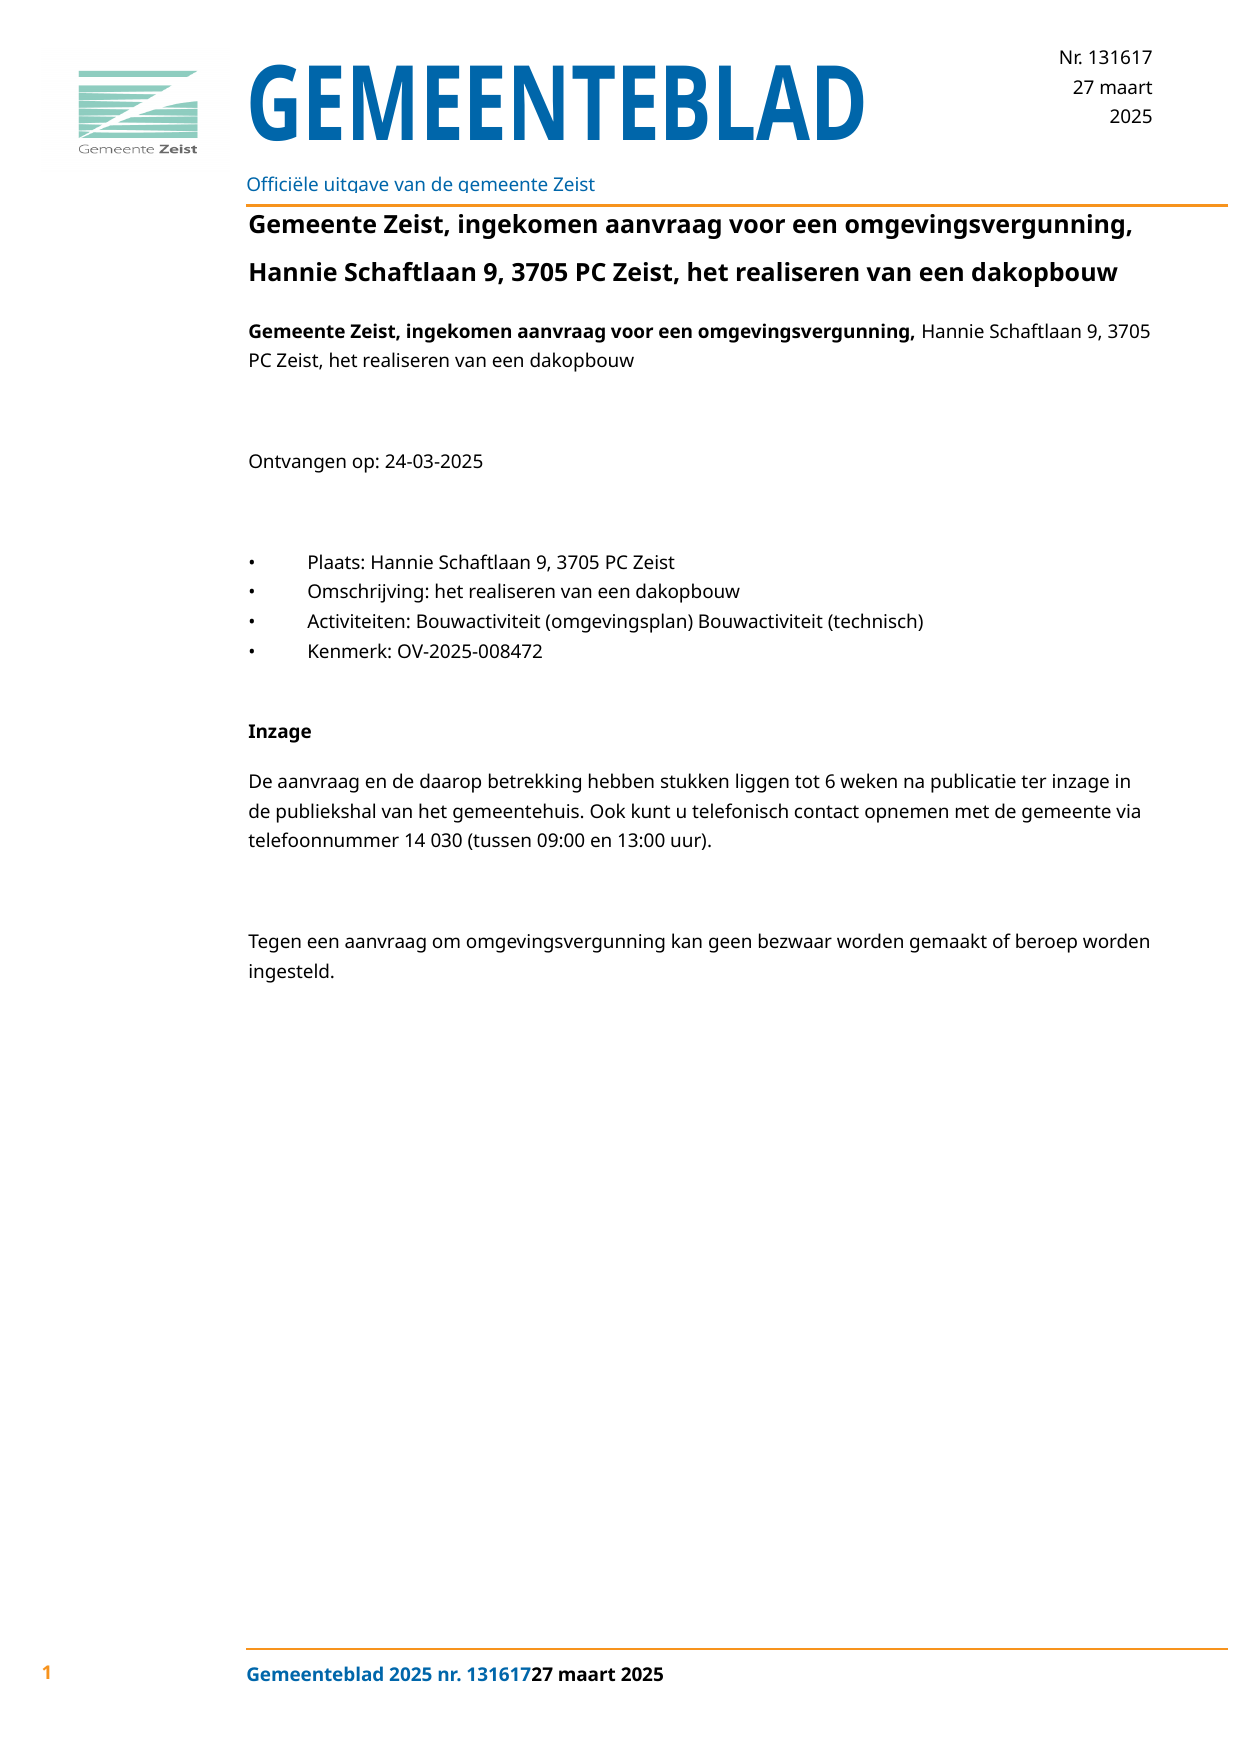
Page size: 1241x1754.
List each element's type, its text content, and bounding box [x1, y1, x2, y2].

text Tegen een aanvraag om omgevingsvergunning kan geen bezwaar worden gemaakt of beroep worden ingesteld. [248, 928, 1152, 984]
text Gemeente Zeist, ingekomen aanvraag voor een omgevingsvergunning, Hannie Schaftlaan 9, 3705 PC Zeist, het realiseren van een dakopbouw [248, 318, 1152, 373]
list Omschrijving: het realiseren van een dakopbouw [248, 579, 1152, 604]
list Kenmerk: OV-2025-008472 [248, 638, 1152, 664]
text De aanvraag en de daarop betrekking hebben stukken liggen tot 6 weken na publicatie ter inzage in de publiekshal van het gemeentehuis. Ook kunt u telefonisch contact opnemen met de gemeente via telefoonnummer 14 030 (tussen 09:00 en 13:00 uur). [248, 768, 1152, 853]
list Activiteiten: Bouwactiviteit (omgevingsplan) Bouwactiviteit (technisch) [248, 608, 1152, 634]
text Ontvangen op: 24-03-2025 [248, 448, 1152, 474]
picture [41, 47, 231, 172]
text Inzage [248, 718, 1152, 744]
list Plaats: Hannie Schaftlaan 9, 3705 PC Zeist [248, 549, 1152, 575]
text Gemeente Zeist, ingekomen aanvraag voor een omgevingsvergunning, Hannie Schaftlaan 9, 3705 PC Zeist, het realiseren van een dakopbouw [248, 207, 1152, 288]
